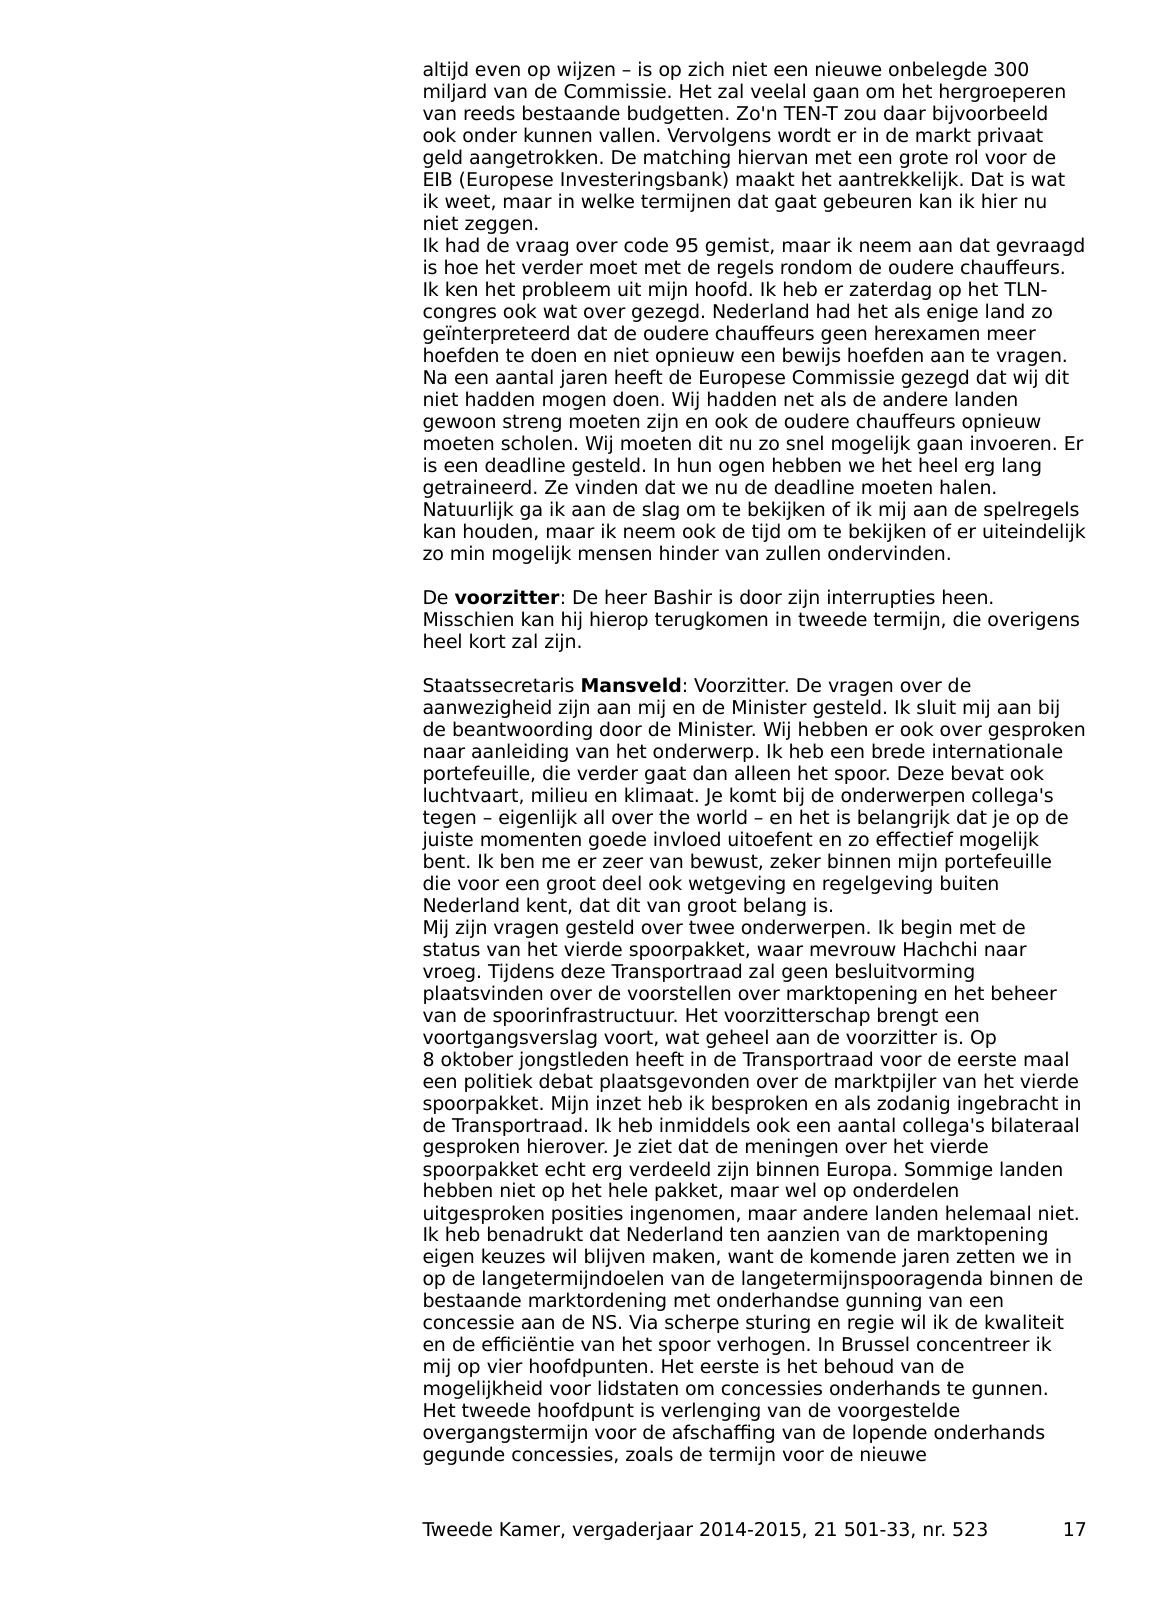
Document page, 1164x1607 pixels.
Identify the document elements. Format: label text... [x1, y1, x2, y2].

text Staatssecretaris Mansveld: Voorzitter. De vragen over de aanwezigheid zijn aan mij en de Minister gesteld. Ik sluit mij aan bij de beantwoording door de Minister. Wij hebben er ook over gesproken naar aanleiding van het onderwerp. Ik heb een brede internationale portefeuille, die verder gaat dan alleen het spoor. Deze bevat ook luchtvaart, milieu en klimaat. Je komt bij de onderwerpen collega's tegen – eigenlijk all over the world – en het is belangrijk dat je op de juiste momenten goede invloed uitoefent en zo effectief mogelijk bent. Ik ben me er zeer van bewust, zeker binnen mijn portefeuille die voor een groot deel ook wetgeving en regelgeving buiten Nederland kent, dat dit van groot belang is. [422, 675, 1087, 917]
text Ik had de vraag over code 95 gemist, maar ik neem aan dat gevraagd is hoe het verder moet met de regels rondom de oudere chauffeurs. Ik ken het probleem uit mijn hoofd. Ik heb er zaterdag op het TLN-congres ook wat over gezegd. Nederland had het als enige land zo geïnterpreteerd dat de oudere chauffeurs geen herexamen meer hoefden te doen en niet opnieuw een bewijs hoefden aan te vragen. Na een aantal jaren heeft de Europese Commissie gezegd dat wij dit niet hadden mogen doen. Wij hadden net als de andere landen gewoon streng moeten zijn en ook de oudere chauffeurs opnieuw moeten scholen. Wij moeten dit nu zo snel mogelijk gaan invoeren. Er is een deadline gesteld. In hun ogen hebben we het heel erg lang getraineerd. Ze vinden dat we nu de deadline moeten halen. Natuurlijk ga ik aan de slag om te bekijken of ik mij aan de spelregels kan houden, maar ik neem ook de tijd om te bekijken of er uiteindelijk zo min mogelijk mensen hinder van zullen ondervinden. [422, 235, 1087, 564]
text De voorzitter: De heer Bashir is door zijn interrupties heen. Misschien kan hij hierop terugkomen in tweede termijn, die overigens heel kort zal zijn. [422, 587, 1087, 653]
text Mij zijn vragen gesteld over twee onderwerpen. Ik begin met de status van het vierde spoorpakket, waar mevrouw Hachchi naar vroeg. Tijdens deze Transportraad zal geen besluitvorming plaatsvinden over de voorstellen over marktopening en het beheer van de spoorinfrastructuur. Het voorzitterschap brengt een voortgangsverslag voort, wat geheel aan de voorzitter is. Op 8 oktober jongstleden heeft in de Transportraad voor de eerste maal een politiek debat plaatsgevonden over de marktpijler van het vierde spoorpakket. Mijn inzet heb ik besproken en als zodanig ingebracht in de Transportraad. Ik heb inmiddels ook een aantal collega's bilateraal gesproken hierover. Je ziet dat de meningen over het vierde spoorpakket echt erg verdeeld zijn binnen Europa. Sommige landen hebben niet op het hele pakket, maar wel op onderdelen uitgesproken posities ingenomen, maar andere landen helemaal niet. Ik heb benadrukt dat Nederland ten aanzien van de marktopening eigen keuzes wil blijven maken, want de komende jaren zetten we in op de langetermijndoelen van de langetermijnspooragenda binnen de bestaande marktordening met onderhandse gunning van een concessie aan de NS. Via scherpe sturing en regie wil ik de kwaliteit en de efficiëntie van het spoor verhogen. In Brussel concentreer ik mij op vier hoofdpunten. Het eerste is het behoud van de mogelijkheid voor lidstaten om concessies onderhands te gunnen. Het tweede hoofdpunt is verlenging van de voorgestelde overgangstermijn voor de afschaffing van de lopende onderhands gegunde concessies, zoals de termijn voor de nieuwe [422, 917, 1087, 1466]
text altijd even op wijzen – is op zich niet een nieuwe onbelegde 300 miljard van de Commissie. Het zal veelal gaan om het hergroeperen van reeds bestaande budgetten. Zo'n TEN-T zou daar bijvoorbeeld ook onder kunnen vallen. Vervolgens wordt er in de markt privaat geld aangetrokken. De matching hiervan met een grote rol voor de EIB (Europese Investeringsbank) maakt het aantrekkelijk. Dat is wat ik weet, maar in welke termijnen dat gaat gebeuren kan ik hier nu niet zeggen. [422, 59, 1087, 235]
